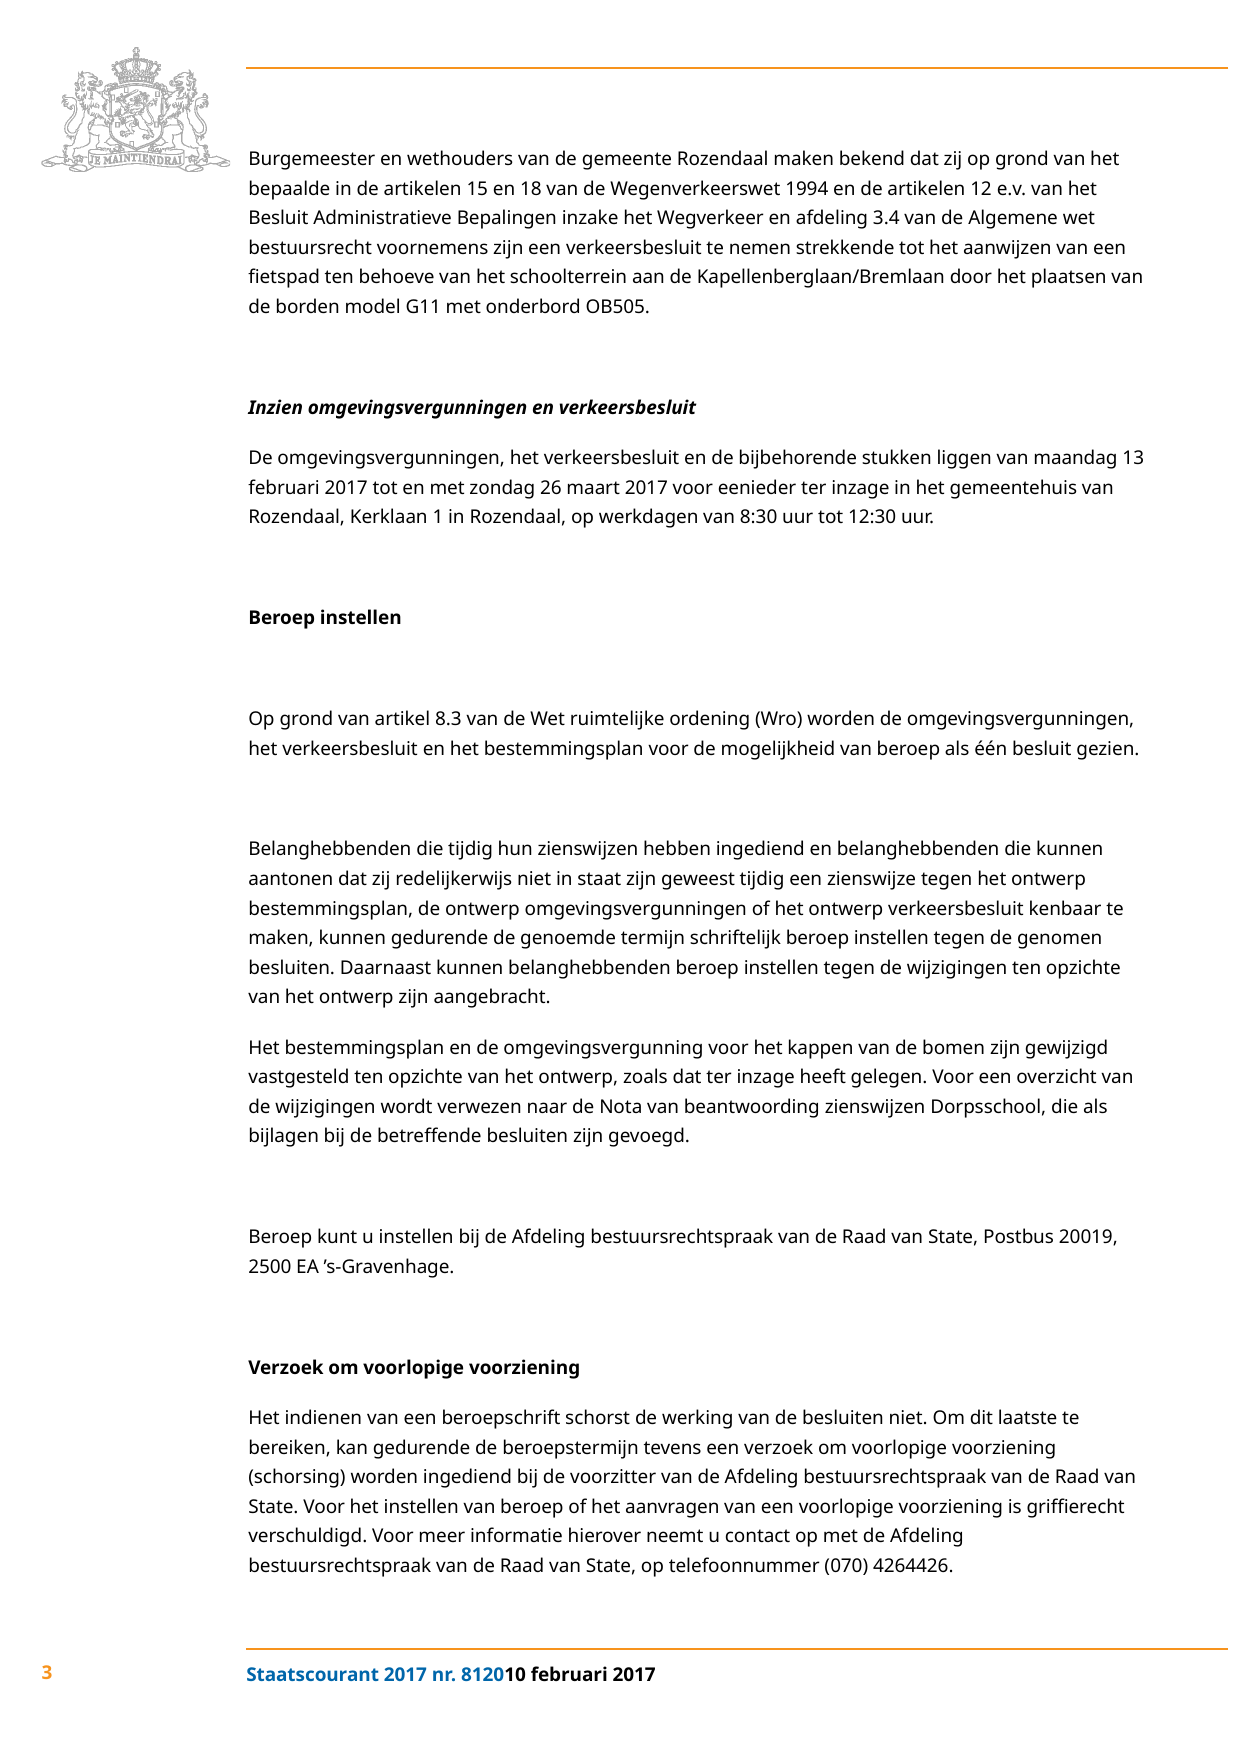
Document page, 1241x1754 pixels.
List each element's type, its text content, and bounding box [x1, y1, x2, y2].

text Burgemeester en wethouders van de gemeente Rozendaal maken bekend dat zij op grond van het bepaalde in de artikelen 15 en 18 van de Wegenverkeerswet 1994 en de artikelen 12 e.v. van het Besluit Administratieve Bepalingen inzake het Wegverkeer en afdeling 3.4 van de Algemene wet bestuursrecht voornemens zijn een verkeersbesluit te nemen strekkende tot het aanwijzen van een fietspad ten behoeve van het schoolterrein aan de Kapellenberglaan/Bremlaan door het plaatsen van de borden model G11 met onderbord OB505. [248, 145, 1152, 319]
text Het bestemmingsplan en de omgevingsvergunning voor het kappen van de bomen zijn gewijzigd vastgesteld ten opzichte van het ontwerp, zoals dat ter inzage heeft gelegen. Voor een overzicht van de wijzigingen wordt verwezen naar de Nota van beantwoording zienswijzen Dorpsschool, die als bijlagen bij de betreffende besluiten zijn gevoegd. [248, 1034, 1152, 1148]
text Beroep kunt u instellen bij de Afdeling bestuursrechtspraak van de Raad van State, Postbus 20019, 2500 EA ’s-Gravenhage. [248, 1223, 1152, 1279]
picture [41, 47, 231, 172]
text Op grond van artikel 8.3 van de Wet ruimtelijke ordening (Wro) worden de omgevingsvergunningen, het verkeersbesluit en het bestemmingsplan voor de mogelijkheid van beroep als één besluit gezien. [248, 705, 1152, 761]
text Verzoek om voorlopige voorziening [248, 1354, 1152, 1380]
text Het indienen van een beroepschrift schorst de werking van de besluiten niet. Om dit laatste te bereiken, kan gedurende de beroepstermijn tevens een verzoek om voorlopige voorziening (schorsing) worden ingediend bij de voorzitter van de Afdeling bestuursrechtspraak van de Raad van State. Voor het instellen van beroep of het aanvragen van een voorlopige voorziening is griffierecht verschuldigd. Voor meer informatie hierover neemt u contact op met de Afdeling bestuursrechtspraak van de Raad van State, op telefoonnummer (070) 4264426. [248, 1404, 1152, 1578]
text Belanghebbenden die tijdig hun zienswijzen hebben ingediend en belanghebbenden die kunnen aantonen dat zij redelijkerwijs niet in staat zijn geweest tijdig een zienswijze tegen het ontwerp bestemmingsplan, de ontwerp omgevingsvergunningen of het ontwerp verkeersbesluit kenbaar te maken, kunnen gedurende de genoemde termijn schriftelijk beroep instellen tegen de genomen besluiten. Daarnaast kunnen belanghebbenden beroep instellen tegen de wijzigingen ten opzichte van het ontwerp zijn aangebracht. [248, 836, 1152, 1009]
text De omgevingsvergunningen, het verkeersbesluit en de bijbehorende stukken liggen van maandag 13 februari 2017 tot en met zondag 26 maart 2017 voor eenieder ter inzage in het gemeentehuis van Rozendaal, Kerklaan 1 in Rozendaal, op werkdagen van 8:30 uur tot 12:30 uur. [248, 444, 1152, 529]
text Beroep instellen [248, 604, 1152, 630]
text Inzien omgevingsvergunningen en verkeersbesluit [248, 394, 1152, 420]
